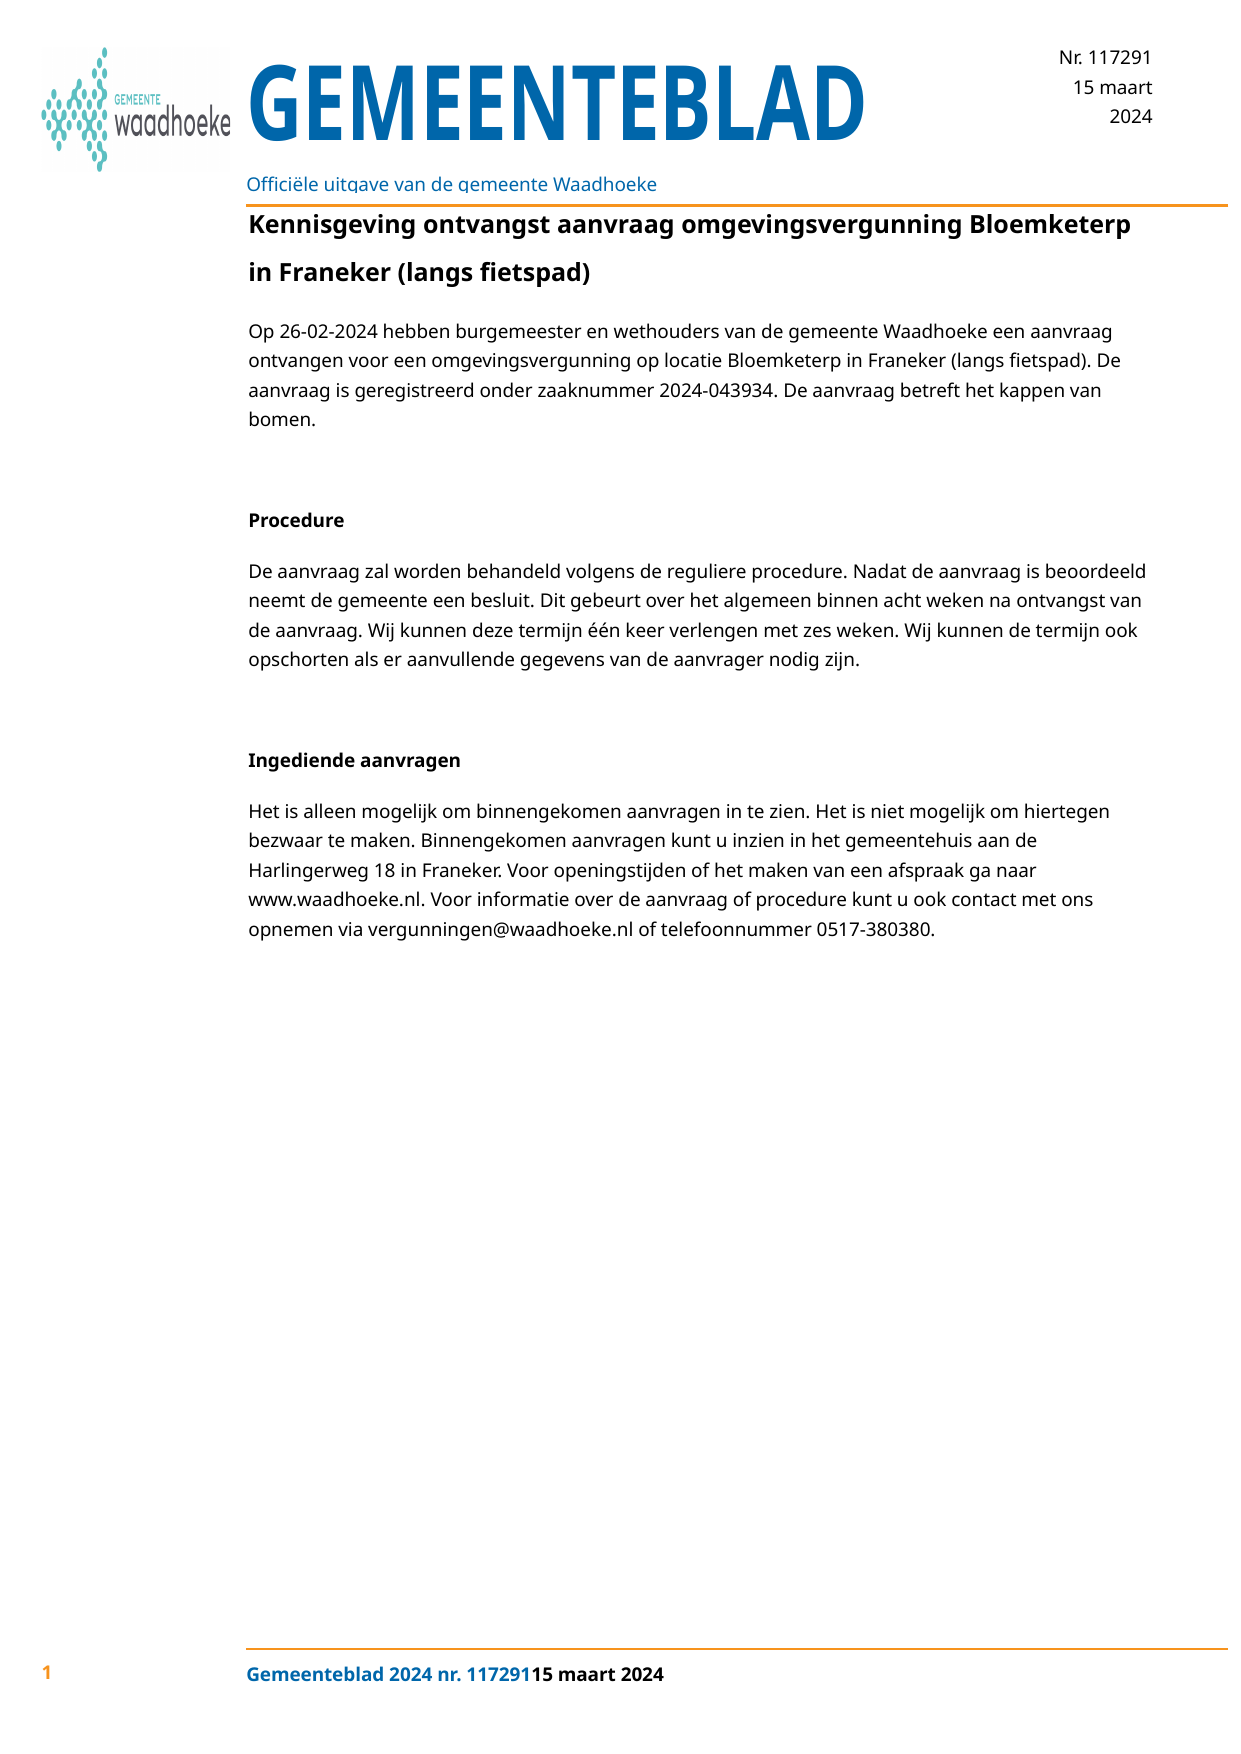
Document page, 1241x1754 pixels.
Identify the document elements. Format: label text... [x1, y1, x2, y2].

text Het is alleen mogelijk om binnengekomen aanvragen in te zien. Het is niet mogelijk om hiertegen bezwaar te maken. Binnengekomen aanvragen kunt u inzien in het gemeentehuis aan de Harlingerweg 18 in Franeker. Voor openingstijden of het maken van een afspraak ga naar www.waadhoeke.nl. Voor informatie over de aanvraag of procedure kunt u ook contact met ons opnemen via vergunningen@waadhoeke.nl of telefoonnummer 0517-380380. [248, 798, 1152, 942]
text Op 26-02-2024 hebben burgemeester en wethouders van de gemeente Waadhoeke een aanvraag ontvangen voor een omgevingsvergunning op locatie Bloemketerp in Franeker (langs fietspad). De aanvraag is geregistreerd onder zaaknummer 2024-043934. De aanvraag betreft het kappen van bomen. [248, 318, 1152, 432]
picture [41, 47, 231, 172]
text De aanvraag zal worden behandeld volgens de reguliere procedure. Nadat de aanvraag is beoordeeld neemt de gemeente een besluit. Dit gebeurt over het algemeen binnen acht weken na ontvangst van de aanvraag. Wij kunnen deze termijn één keer verlengen met zes weken. Wij kunnen de termijn ook opschorten als er aanvullende gegevens van de aanvrager nodig zijn. [248, 558, 1152, 672]
text Ingediende aanvragen [248, 747, 1152, 773]
text Kennisgeving ontvangst aanvraag omgevingsvergunning Bloemketerp in Franeker (langs fietspad) [248, 207, 1152, 288]
text Procedure [248, 507, 1152, 533]
